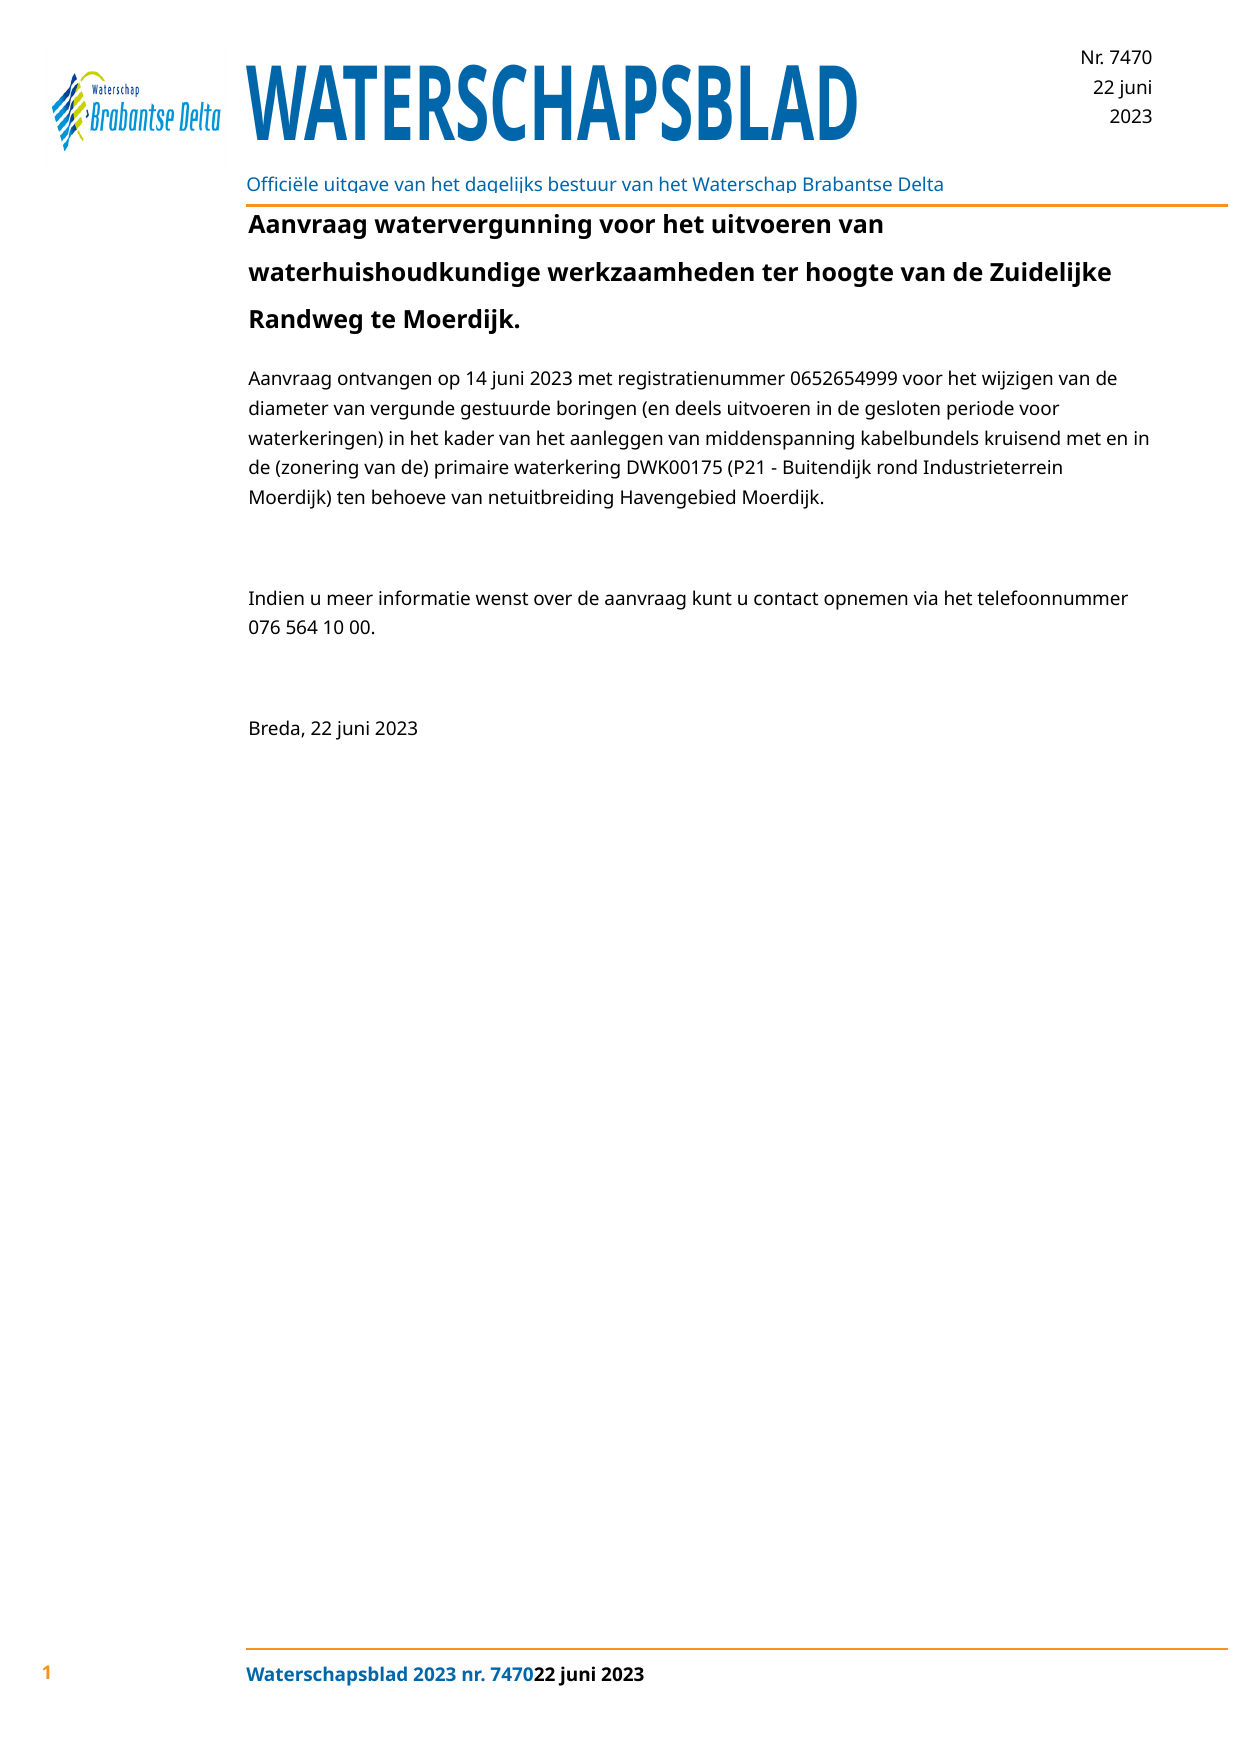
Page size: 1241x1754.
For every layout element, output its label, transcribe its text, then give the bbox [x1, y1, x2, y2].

text Aanvraag ontvangen op 14 juni 2023 met registratienummer 0652654999 voor het wijzigen van de diameter van vergunde gestuurde boringen (en deels uitvoeren in de gesloten periode voor waterkeringen) in het kader van het aanleggen van middenspanning kabelbundels kruisend met en in de (zonering van de) primaire waterkering DWK00175 (P21 - Buitendijk rond Industrieterrein Moerdijk) ten behoeve van netuitbreiding Havengebied Moerdijk. [248, 366, 1152, 509]
text Aanvraag watervergunning voor het uitvoeren van waterhuishoudkundige werkzaamheden ter hoogte van de Zuidelijke Randweg te Moerdijk. [248, 207, 1152, 336]
text Breda, 22 juni 2023 [248, 715, 1152, 741]
picture [41, 47, 231, 172]
text Indien u meer informatie wenst over de aanvraag kunt u contact opnemen via het telefoonnummer 076 564 10 00. [248, 585, 1152, 640]
